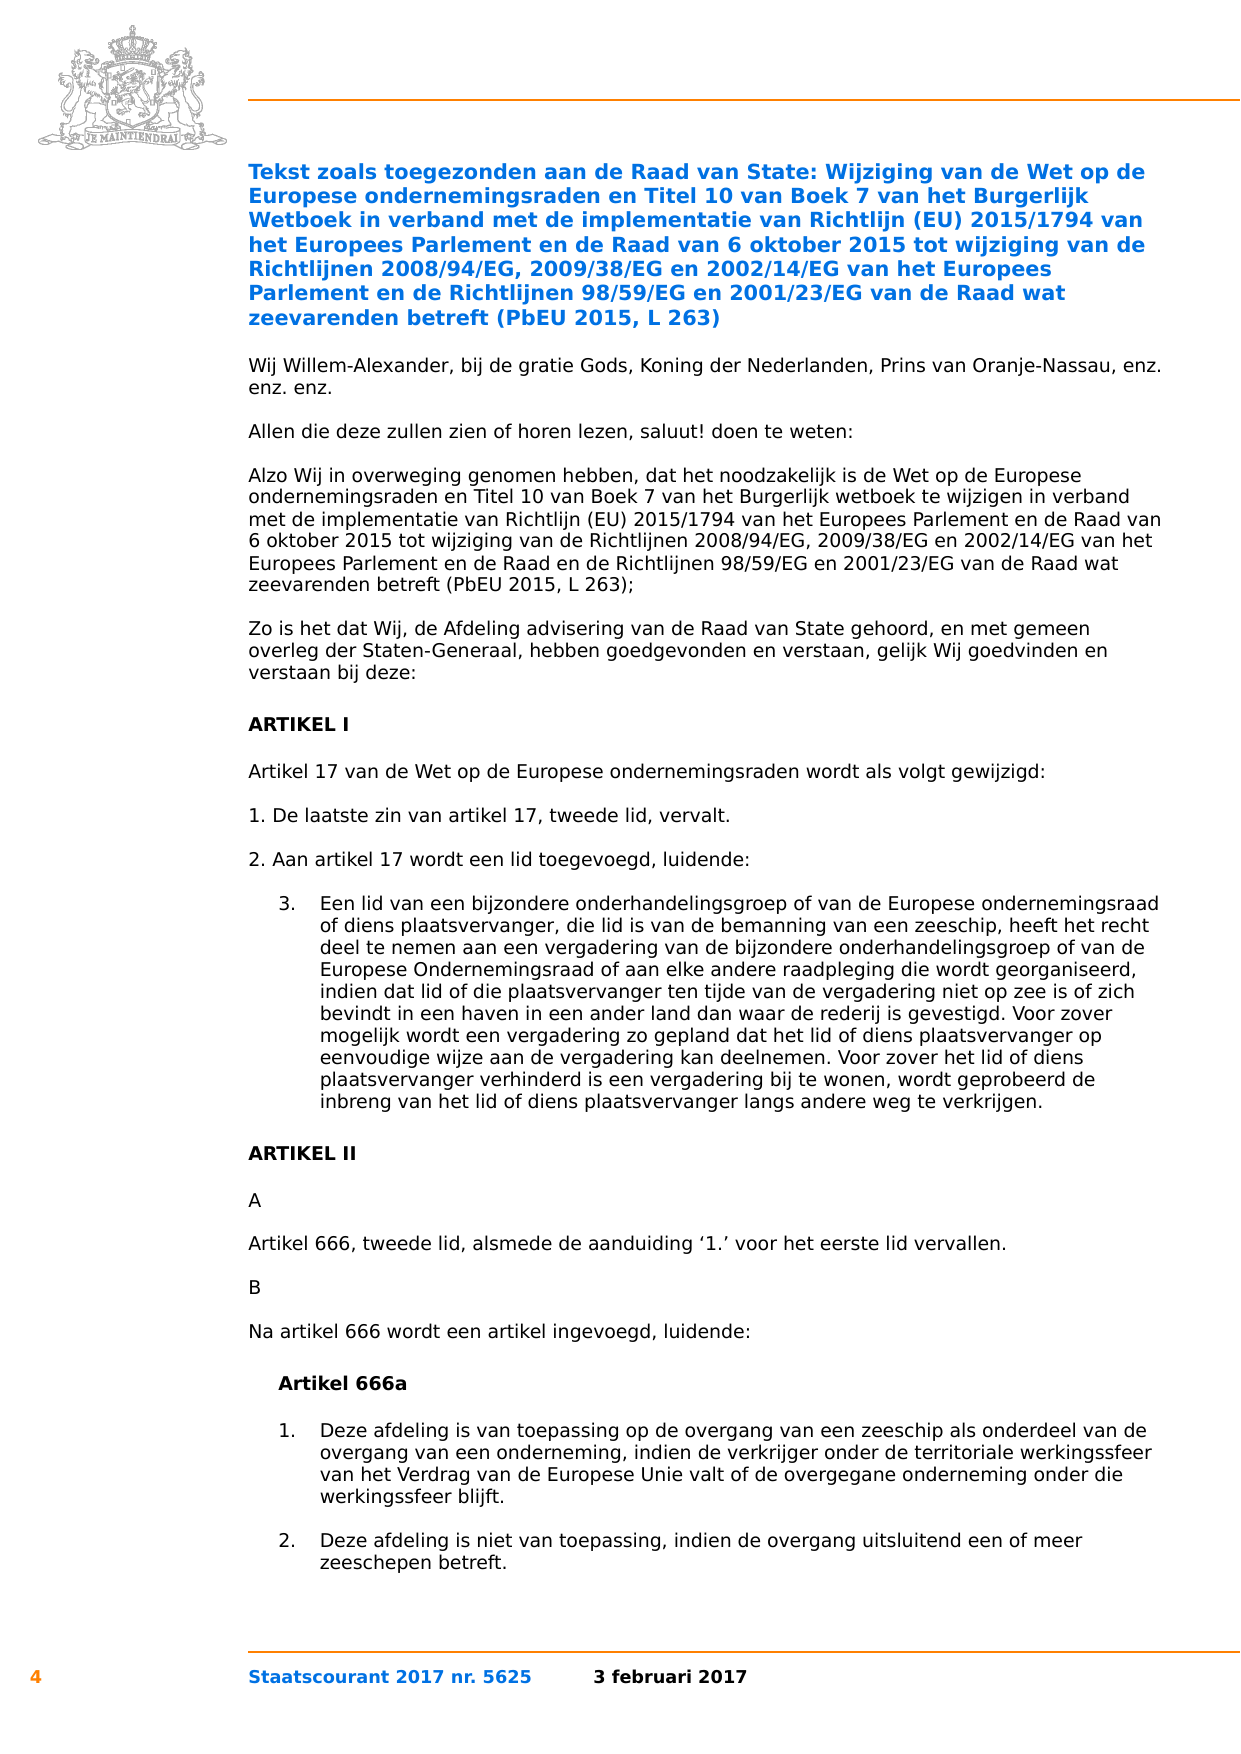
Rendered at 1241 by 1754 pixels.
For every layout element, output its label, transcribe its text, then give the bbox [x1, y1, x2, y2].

text 1. Deze afdeling is van toepassing op de overgang van een zeeschip als onderdeel van de overgang van een onderneming, indien de verkrijger onder de territoriale werkingssfeer van het Verdrag van de Europese Unie valt of de overgegane onderneming onder die werkingssfeer blijft. [278, 1420, 1163, 1508]
text Wij Willem-Alexander, bij de gratie Gods, Koning der Nederlanden, Prins van Oranje-Nassau, enz. enz. enz. [248, 355, 1163, 399]
picture [38, 25, 227, 150]
text 2. Aan artikel 17 wordt een lid toegevoegd, luidende: [248, 849, 1163, 871]
subtitle Tekst zoals toegezonden aan de Raad van State: Wijziging van de Wet op de Europese ondernemingsraden en Titel 10 van Boek 7 van het Burgerlijk Wetboek in verband met de implementatie van Richtlijn (EU) 2015/1794 van het Europees Parlement en de Raad van 6 oktober 2015 tot wijziging van de Richtlijnen 2008/94/EG, 2009/38/EG en 2002/14/EG van het Europees Parlement en de Richtlijnen 98/59/EG en 2001/23/EG van de Raad wat zeevarenden betreft (PbEU 2015, L 263) [248, 160, 1163, 330]
text B [248, 1277, 1163, 1299]
text Alzo Wij in overweging genomen hebben, dat het noodzakelijk is de Wet op de Europese ondernemingsraden en Titel 10 van Boek 7 van het Burgerlijk wetboek te wijzigen in verband met de implementatie van Richtlijn (EU) 2015/1794 van het Europees Parlement en de Raad van 6 oktober 2015 tot wijziging van de Richtlijnen 2008/94/EG, 2009/38/EG en 2002/14/EG van het Europees Parlement en de Raad en de Richtlijnen 98/59/EG en 2001/23/EG van de Raad wat zeevarenden betreft (PbEU 2015, L 263); [248, 464, 1163, 596]
text 2. Deze afdeling is niet van toepassing, indien de overgang uitsluitend een of meer zeeschepen betreft. [278, 1530, 1163, 1574]
text Na artikel 666 wordt een artikel ingevoegd, luidende: [248, 1321, 1163, 1343]
text Zo is het dat Wij, de Afdeling advisering van de Raad van State gehoord, en met gemeen overleg der Staten-Generaal, hebben goedgevonden en verstaan, gelijk Wij goedvinden en verstaan bij deze: [248, 618, 1163, 684]
text 3. Een lid van een bijzondere onderhandelingsgroep of van de Europese ondernemingsraad of diens plaatsvervanger, die lid is van de bemanning van een zeeschip, heeft het recht deel te nemen aan een vergadering van de bijzondere onderhandelingsgroep of van de Europese Ondernemingsraad of aan elke andere raadpleging die wordt georganiseerd, indien dat lid of die plaatsvervanger ten tijde van de vergadering niet op zee is of zich bevindt in een haven in een ander land dan waar de rederij is gevestigd. Voor zover mogelijk wordt een vergadering zo gepland dat het lid of diens plaatsvervanger op eenvoudige wijze aan de vergadering kan deelnemen. Voor zover het lid of diens plaatsvervanger verhinderd is een vergadering bij te wonen, wordt geprobeerd de inbreng van het lid of diens plaatsvervanger langs andere weg te verkrijgen. [278, 893, 1163, 1112]
text Artikel 17 van de Wet op de Europese ondernemingsraden wordt als volgt gewijzigd: [248, 761, 1163, 783]
text 1. De laatste zin van artikel 17, tweede lid, vervalt. [248, 805, 1163, 827]
text Artikel 666, tweede lid, alsmede de aanduiding ‘1.’ voor het eerste lid vervallen. [248, 1233, 1163, 1255]
subtitle ARTIKEL I [248, 714, 1163, 736]
text Allen die deze zullen zien of horen lezen, saluut! doen te weten: [248, 421, 1163, 443]
subtitle ARTIKEL II [248, 1142, 1163, 1164]
text A [248, 1189, 1163, 1211]
subtitle Artikel 666a [278, 1373, 1163, 1395]
